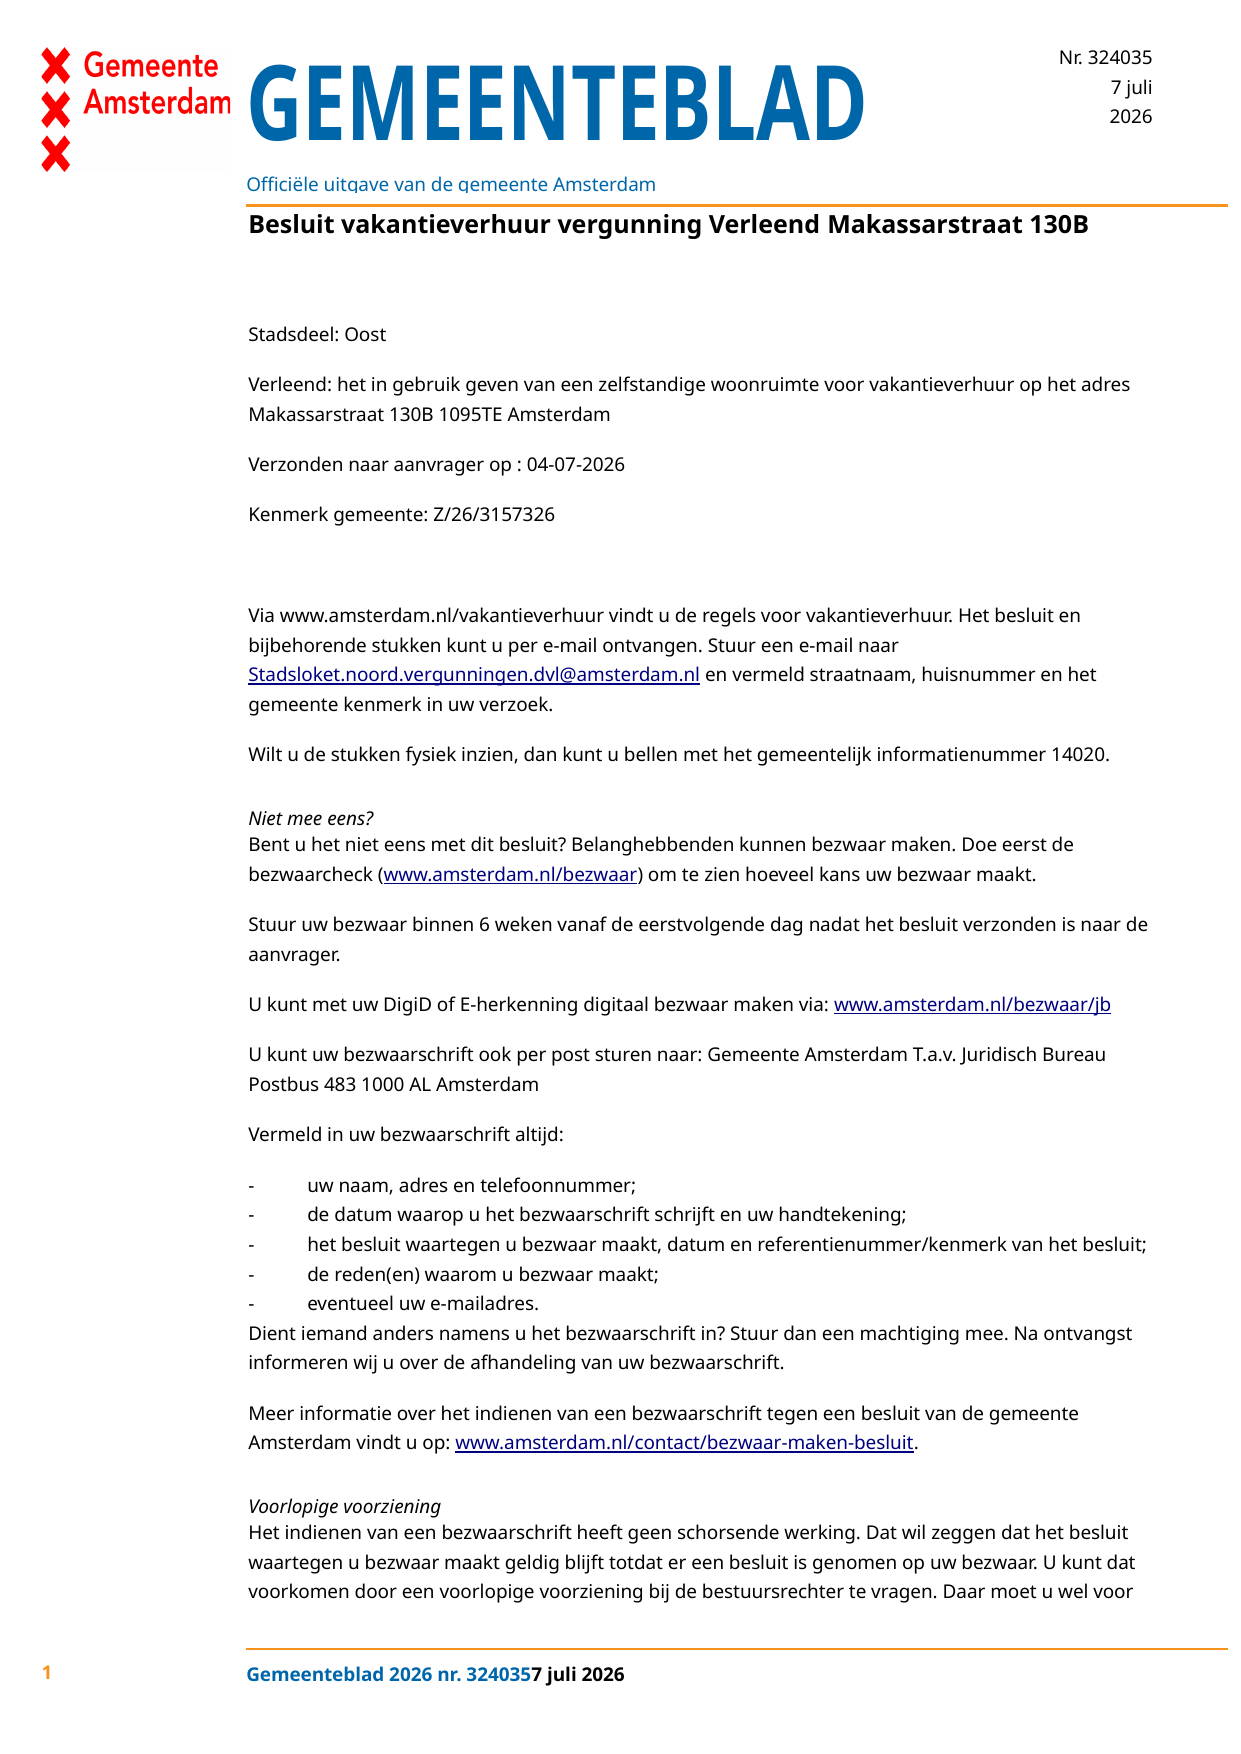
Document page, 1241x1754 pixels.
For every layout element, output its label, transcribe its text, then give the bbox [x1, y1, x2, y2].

text Verzonden naar aanvrager op : 04-07-2026 [248, 451, 1152, 477]
text Het indienen van een bezwaarschrift heeft geen schorsende werking. Dat wil zeggen dat het besluit waartegen u bezwaar maakt geldig blijft totdat er een besluit is genomen op uw bezwaar. U kunt dat voorkomen door een voorlopige voorziening bij de bestuursrechter te vragen. Daar moet u wel voor [248, 1519, 1152, 1604]
text Via www.amsterdam.nl/vakantieverhuur vindt u de regels voor vakantieverhuur. Het besluit en bijbehorende stukken kunt u per e-mail ontvangen. Stuur een e-mail naar Stadsloket.noord.vergunningen.dvl@amsterdam.nl en vermeld straatnaam, huisnummer en het gemeente kenmerk in uw verzoek. [248, 602, 1152, 717]
text U kunt uw bezwaarschrift ook per post sturen naar: Gemeente Amsterdam T.a.v. Juridisch Bureau Postbus 483 1000 AL Amsterdam [248, 1042, 1152, 1097]
text Wilt u de stukken fysiek inzien, dan kunt u bellen met het gemeentelijk informatienummer 14020. [248, 742, 1152, 767]
text Stuur uw bezwaar binnen 6 weken vanaf de eerstvolgende dag nadat het besluit verzonden is naar de aanvrager. [248, 911, 1152, 967]
text Voorlopige voorziening [248, 1493, 1152, 1519]
text Kenmerk gemeente: Z/26/3157326 [248, 502, 1152, 527]
picture [41, 47, 231, 172]
text Bent u het niet eens met dit besluit? Belanghebbenden kunnen bezwaar maken. Doe eerst de bezwaarcheck (www.amsterdam.nl/bezwaar) om te zien hoeveel kans uw bezwaar maakt. [248, 831, 1152, 887]
list uw naam, adres en telefoonnummer; [248, 1172, 1152, 1198]
text Besluit vakantieverhuur vergunning Verleend Makassarstraat 130B [248, 207, 1152, 241]
text Vermeld in uw bezwaarschrift altijd: [248, 1122, 1152, 1147]
list de datum waarop u het bezwaarschrift schrijft en uw handtekening; [248, 1202, 1152, 1227]
text Dient iemand anders namens u het bezwaarschrift in? Stuur dan een machtiging mee. Na ontvangst informeren wij u over de afhandeling van uw bezwaarschrift. [248, 1320, 1152, 1375]
list het besluit waartegen u bezwaar maakt, datum en referentienummer/kenmerk van het besluit; [248, 1231, 1152, 1257]
list de reden(en) waarom u bezwaar maakt; [248, 1261, 1152, 1287]
text Niet mee eens? [248, 806, 1152, 831]
text Verleend: het in gebruik geven van een zelfstandige woonruimte voor vakantieverhuur op het adres Makassarstraat 130B 1095TE Amsterdam [248, 371, 1152, 426]
text U kunt met uw DigiD of E-herkenning digitaal bezwaar maken via: www.amsterdam.nl/bezwaar/jb [248, 991, 1152, 1017]
text Stadsdeel: Oost [248, 321, 1152, 346]
text Meer informatie over het indienen van een bezwaarschrift tegen een besluit van de gemeente Amsterdam vindt u op: www.amsterdam.nl/contact/bezwaar-maken-besluit. [248, 1400, 1152, 1455]
list eventueel uw e-mailadres. [248, 1290, 1152, 1316]
